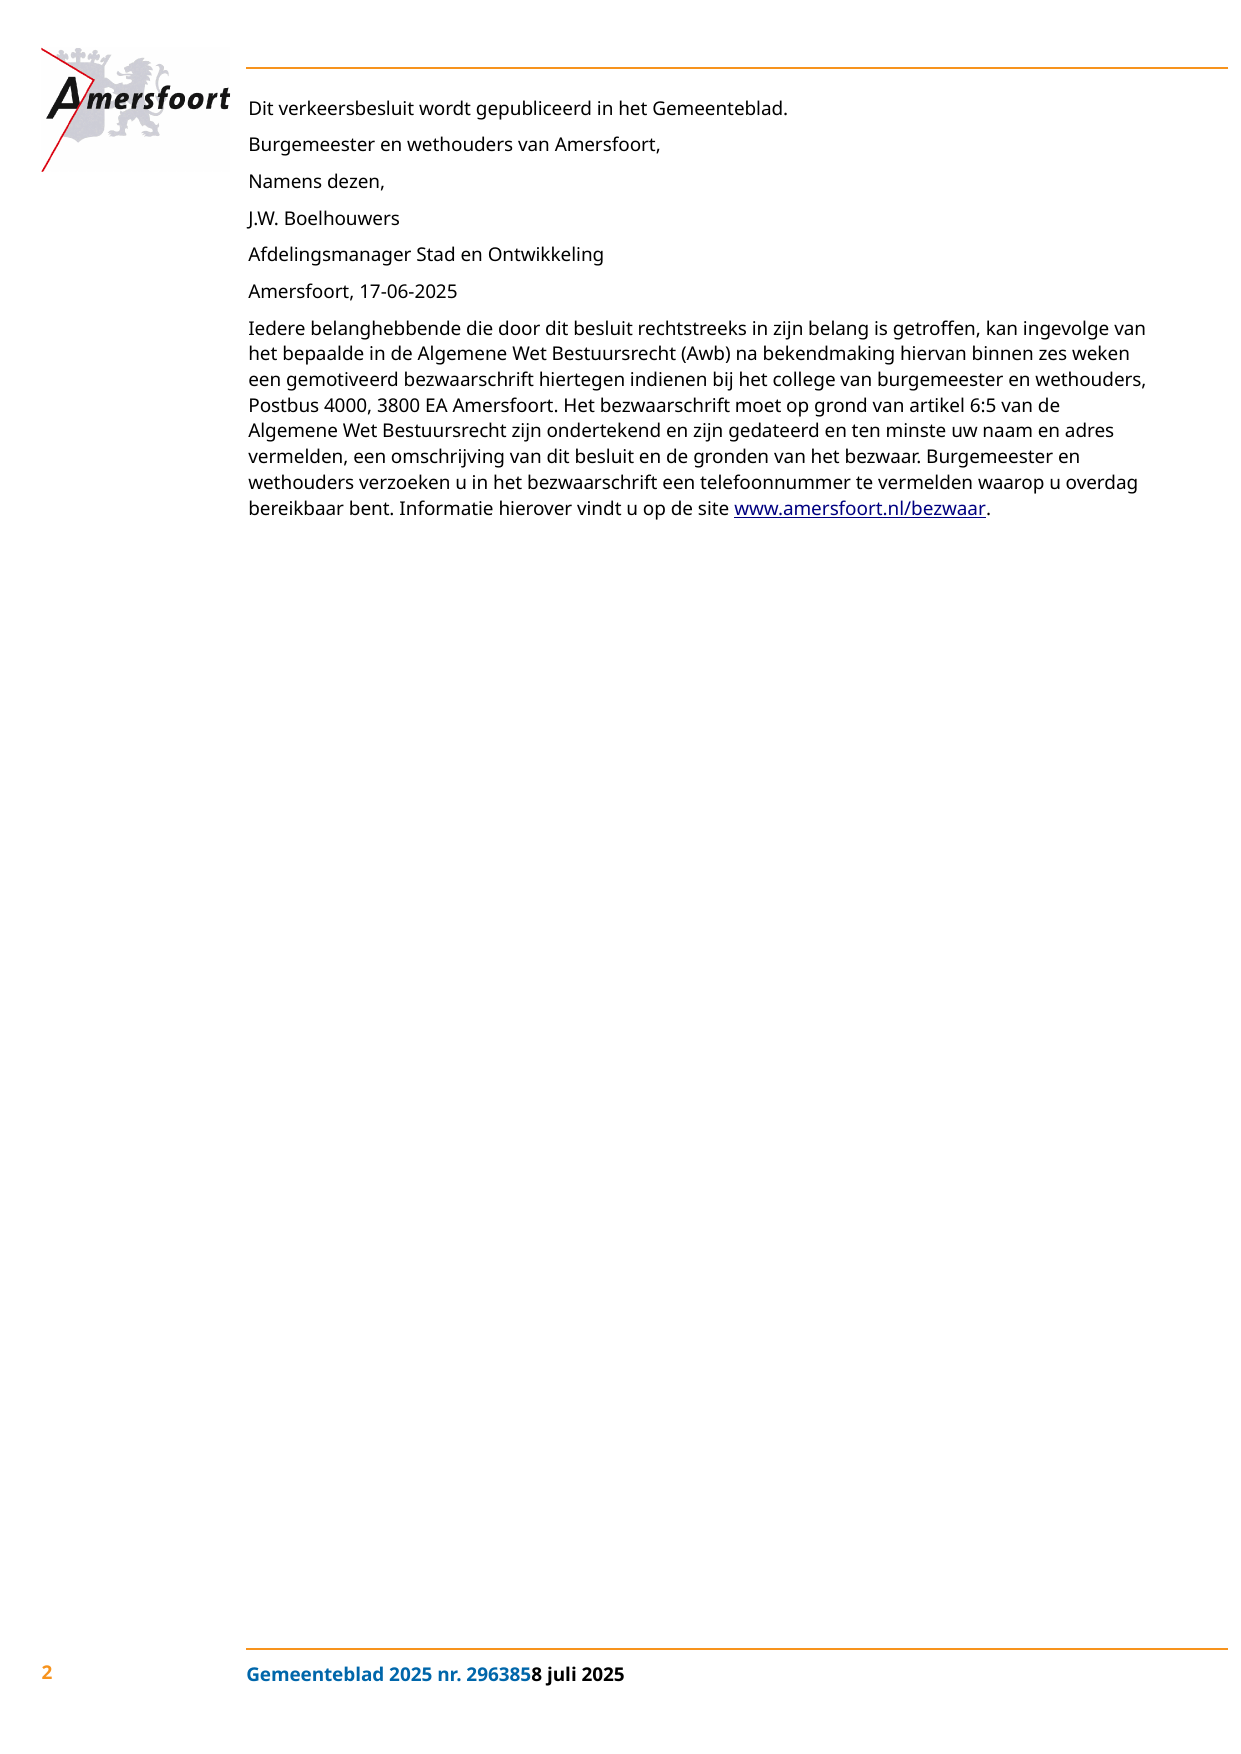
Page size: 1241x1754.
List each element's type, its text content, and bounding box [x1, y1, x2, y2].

picture [41, 47, 231, 172]
text Namens dezen, [248, 168, 1152, 194]
text Iedere belanghebbende die door dit besluit rechtstreeks in zijn belang is getroffen, kan ingevolge van het bepaalde in de Algemene Wet Bestuursrecht (Awb) na bekendmaking hiervan binnen zes weken een gemotiveerd bezwaarschrift hiertegen indienen bij het college van burgemeester en wethouders, Postbus 4000, 3800 EA Amersfoort. Het bezwaarschrift moet op grond van artikel 6:5 van de Algemene Wet Bestuursrecht zijn ondertekend en zijn gedateerd en ten minste uw naam en adres vermelden, een omschrijving van dit besluit en de gronden van het bezwaar. Burgemeester en wethouders verzoeken u in het bezwaarschrift een telefoonnummer te vermelden waarop u overdag bereikbaar bent. Informatie hierover vindt u op de site www.amersfoort.nl/bezwaar. [248, 315, 1152, 521]
text Afdelingsmanager Stad en Ontwikkeling [248, 241, 1152, 267]
text Burgemeester en wethouders van Amersfoort, [248, 131, 1152, 157]
text Dit verkeersbesluit wordt gepubliceerd in het Gemeenteblad. [248, 95, 1152, 121]
text Amersfoort, 17-06-2025 [248, 278, 1152, 304]
text J.W. Boelhouwers [248, 205, 1152, 231]
